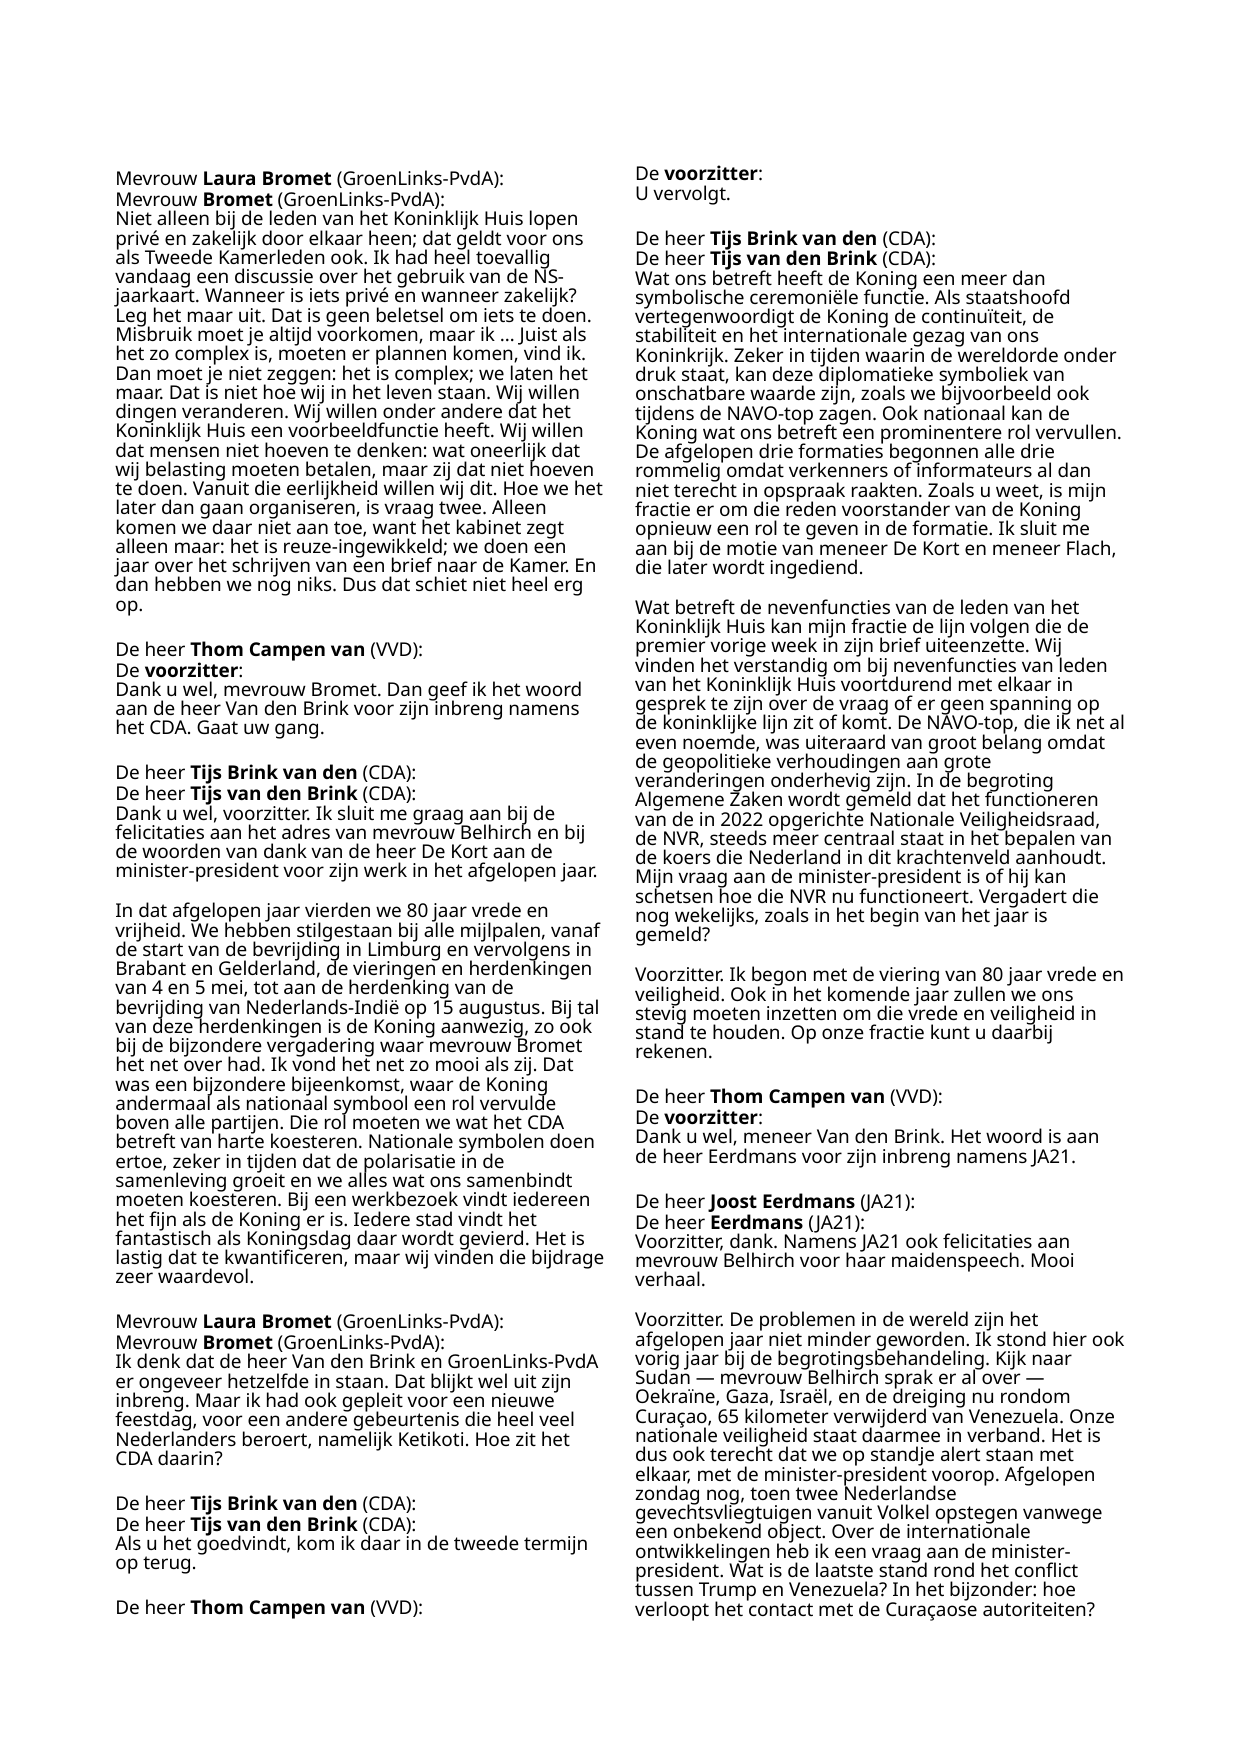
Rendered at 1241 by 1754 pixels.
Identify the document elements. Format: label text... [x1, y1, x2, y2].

text De voorzitter: [115, 662, 605, 681]
text De voorzitter: [635, 1109, 1125, 1128]
text Mevrouw Laura Bromet (GroenLinks-PvdA): [115, 165, 605, 191]
text De heer Tijs van den Brink (CDA): [115, 1516, 605, 1535]
text In dat afgelopen jaar vierden we 80 jaar vrede en vrijheid. We hebben stilgestaan bij alle mijlpalen, vanaf de start van de bevrijding in Limburg en vervolgens in Brabant en Gelderland, de vieringen en herdenkingen van 4 en 5 mei, tot aan de herdenking van de bevrijding van Nederlands-Indië op 15 augustus. Bij tal van deze herdenkingen is de Koning aanwezig, zo ook bij de bijzondere vergadering waar mevrouw Bromet het net over had. Ik vond het net zo mooi als zij. Dat was een bijzondere bijeenkomst, waar de Koning andermaal als nationaal symbool een rol vervulde boven alle partijen. Die rol moeten we wat het CDA betreft van harte koesteren. Nationale symbolen doen ertoe, zeker in tijden dat de polarisatie in de samenleving groeit en we alles wat ons samenbindt moeten koesteren. Bij een werkbezoek vindt iedereen het fijn als de Koning er is. Iedere stad vindt het fantastisch als Koningsdag daar wordt gevierd. Het is lastig dat te kwantificeren, maar wij vinden die bijdrage zeer waardevol. [115, 902, 605, 1288]
text Mevrouw Bromet (GroenLinks-PvdA): [115, 1334, 605, 1353]
text Als u het goedvindt, kom ik daar in de tweede termijn op terug. [115, 1535, 605, 1573]
text U vervolgt. [635, 184, 1125, 204]
text Dank u wel, voorzitter. Ik sluit me graag aan bij de felicitaties aan het adres van mevrouw Belhirch en bij de woorden van dank van de heer De Kort aan de minister-president voor zijn werk in het afgelopen jaar. [115, 804, 605, 882]
text Ik denk dat de heer Van den Brink en GroenLinks-PvdA er ongeveer hetzelfde in staan. Dat blijkt wel uit zijn inbreng. Maar ik had ook gepleit voor een nieuwe feestdag, voor een andere gebeurtenis die heel veel Nederlanders beroert, namelijk Ketikoti. Hoe zit het CDA daarin? [115, 1353, 605, 1469]
text De heer Thom Campen van (VVD): [635, 1083, 1125, 1109]
text De heer Tijs Brink van den (CDA): [115, 1490, 605, 1516]
text Voorzitter. Ik begon met de viering van 80 jaar vrede en veiligheid. Ook in het komende jaar zullen we ons stevig moeten inzetten om die vrede en veiligheid in stand te houden. Op onze fractie kunt u daarbij rekenen. [635, 966, 1125, 1063]
text De voorzitter: [635, 165, 1125, 184]
text Niet alleen bij de leden van het Koninklijk Huis lopen privé en zakelijk door elkaar heen; dat geldt voor ons als Tweede Kamerleden ook. Ik had heel toevallig vandaag een discussie over het gebruik van de NS-jaarkaart. Wanneer is iets privé en wanneer zakelijk? Leg het maar uit. Dat is geen beletsel om iets te doen. Misbruik moet je altijd voorkomen, maar ik … Juist als het zo complex is, moeten er plannen komen, vind ik. Dan moet je niet zeggen: het is complex; we laten het maar. Dat is niet hoe wij in het leven staan. Wij willen dingen veranderen. Wij willen onder andere dat het Koninklijk Huis een voorbeeldfunctie heeft. Wij willen dat mensen niet hoeven te denken: wat oneerlijk dat wij belasting moeten betalen, maar zij dat niet hoeven te doen. Vanuit die eerlijkheid willen wij dit. Hoe we het later dan gaan organiseren, is vraag twee. Alleen komen we daar niet aan toe, want het kabinet zegt alleen maar: het is reuze-ingewikkeld; we doen een jaar over het schrijven van een brief naar de Kamer. En dan hebben we nog niks. Dus dat schiet niet heel erg op. [115, 210, 605, 615]
text Dank u wel, meneer Van den Brink. Het woord is aan de heer Eerdmans voor zijn inbreng namens JA21. [635, 1128, 1125, 1167]
text Voorzitter, dank. Namens JA21 ook felicitaties aan mevrouw Belhirch voor haar maidenspeech. Mooi verhaal. [635, 1233, 1125, 1291]
text De heer Thom Campen van (VVD): [115, 1594, 605, 1620]
text De heer Tijs van den Brink (CDA): [115, 785, 605, 804]
text De heer Joost Eerdmans (JA21): [635, 1188, 1125, 1214]
text Voorzitter. De problemen in de wereld zijn het afgelopen jaar niet minder geworden. Ik stond hier ook vorig jaar bij de begrotingsbehandeling. Kijk naar Sudan — mevrouw Belhirch sprak er al over — Oekraïne, Gaza, Israël, en de dreiging nu rondom Curaçao, 65 kilometer verwijderd van Venezuela. Onze nationale veiligheid staat daarmee in verband. Het is dus ook terecht dat we op standje alert staan met elkaar, met de minister-president voorop. Afgelopen zondag nog, toen twee Nederlandse gevechtsvliegtuigen vanuit Volkel opstegen vanwege een onbekend object. Over de internationale ontwikkelingen heb ik een vraag aan de minister-president. Wat is de laatste stand rond het conflict tussen Trump en Venezuela? In het bijzonder: hoe verloopt het contact met de Curaçaose autoriteiten? [635, 1311, 1125, 1620]
text Mevrouw Bromet (GroenLinks-PvdA): [115, 191, 605, 210]
text Wat ons betreft heeft de Koning een meer dan symbolische ceremoniële functie. Als staatshoofd vertegenwoordigt de Koning de continuïteit, de stabiliteit en het internationale gezag van ons Koninkrijk. Zeker in tijden waarin de wereldorde onder druk staat, kan deze diplomatieke symboliek van onschatbare waarde zijn, zoals we bijvoorbeeld ook tijdens de NAVO-top zagen. Ook nationaal kan de Koning wat ons betreft een prominentere rol vervullen. De afgelopen drie formaties begonnen alle drie rommelig omdat verkenners of informateurs al dan niet terecht in opspraak raakten. Zoals u weet, is mijn fractie er om die reden voorstander van de Koning opnieuw een rol te geven in de formatie. Ik sluit me aan bij de motie van meneer De Kort en meneer Flach, die later wordt ingediend. [635, 270, 1125, 578]
text De heer Tijs Brink van den (CDA): [635, 225, 1125, 250]
text De heer Eerdmans (JA21): [635, 1214, 1125, 1233]
text De heer Tijs Brink van den (CDA): [115, 759, 605, 785]
text De heer Tijs van den Brink (CDA): [635, 250, 1125, 270]
text Mevrouw Laura Bromet (GroenLinks-PvdA): [115, 1308, 605, 1334]
text Wat betreft de nevenfuncties van de leden van het Koninklijk Huis kan mijn fractie de lijn volgen die de premier vorige week in zijn brief uiteenzette. Wij vinden het verstandig om bij nevenfuncties van leden van het Koninklijk Huis voortdurend met elkaar in gesprek te zijn over de vraag of er geen spanning op de koninklijke lijn zit of komt. De NAVO-top, die ik net al even noemde, was uiteraard van groot belang omdat de geopolitieke verhoudingen aan grote veranderingen onderhevig zijn. In de begroting Algemene Zaken wordt gemeld dat het functioneren van de in 2022 opgerichte Nationale Veiligheidsraad, de NVR, steeds meer centraal staat in het bepalen van de koers die Nederland in dit krachtenveld aanhoudt. Mijn vraag aan de minister-president is of hij kan schetsen hoe die NVR nu functioneert. Vergadert die nog wekelijks, zoals in het begin van het jaar is gemeld? [635, 599, 1125, 946]
text Dank u wel, mevrouw Bromet. Dan geef ik het woord aan de heer Van den Brink voor zijn inbreng namens het CDA. Gaat uw gang. [115, 681, 605, 739]
text De heer Thom Campen van (VVD): [115, 636, 605, 662]
